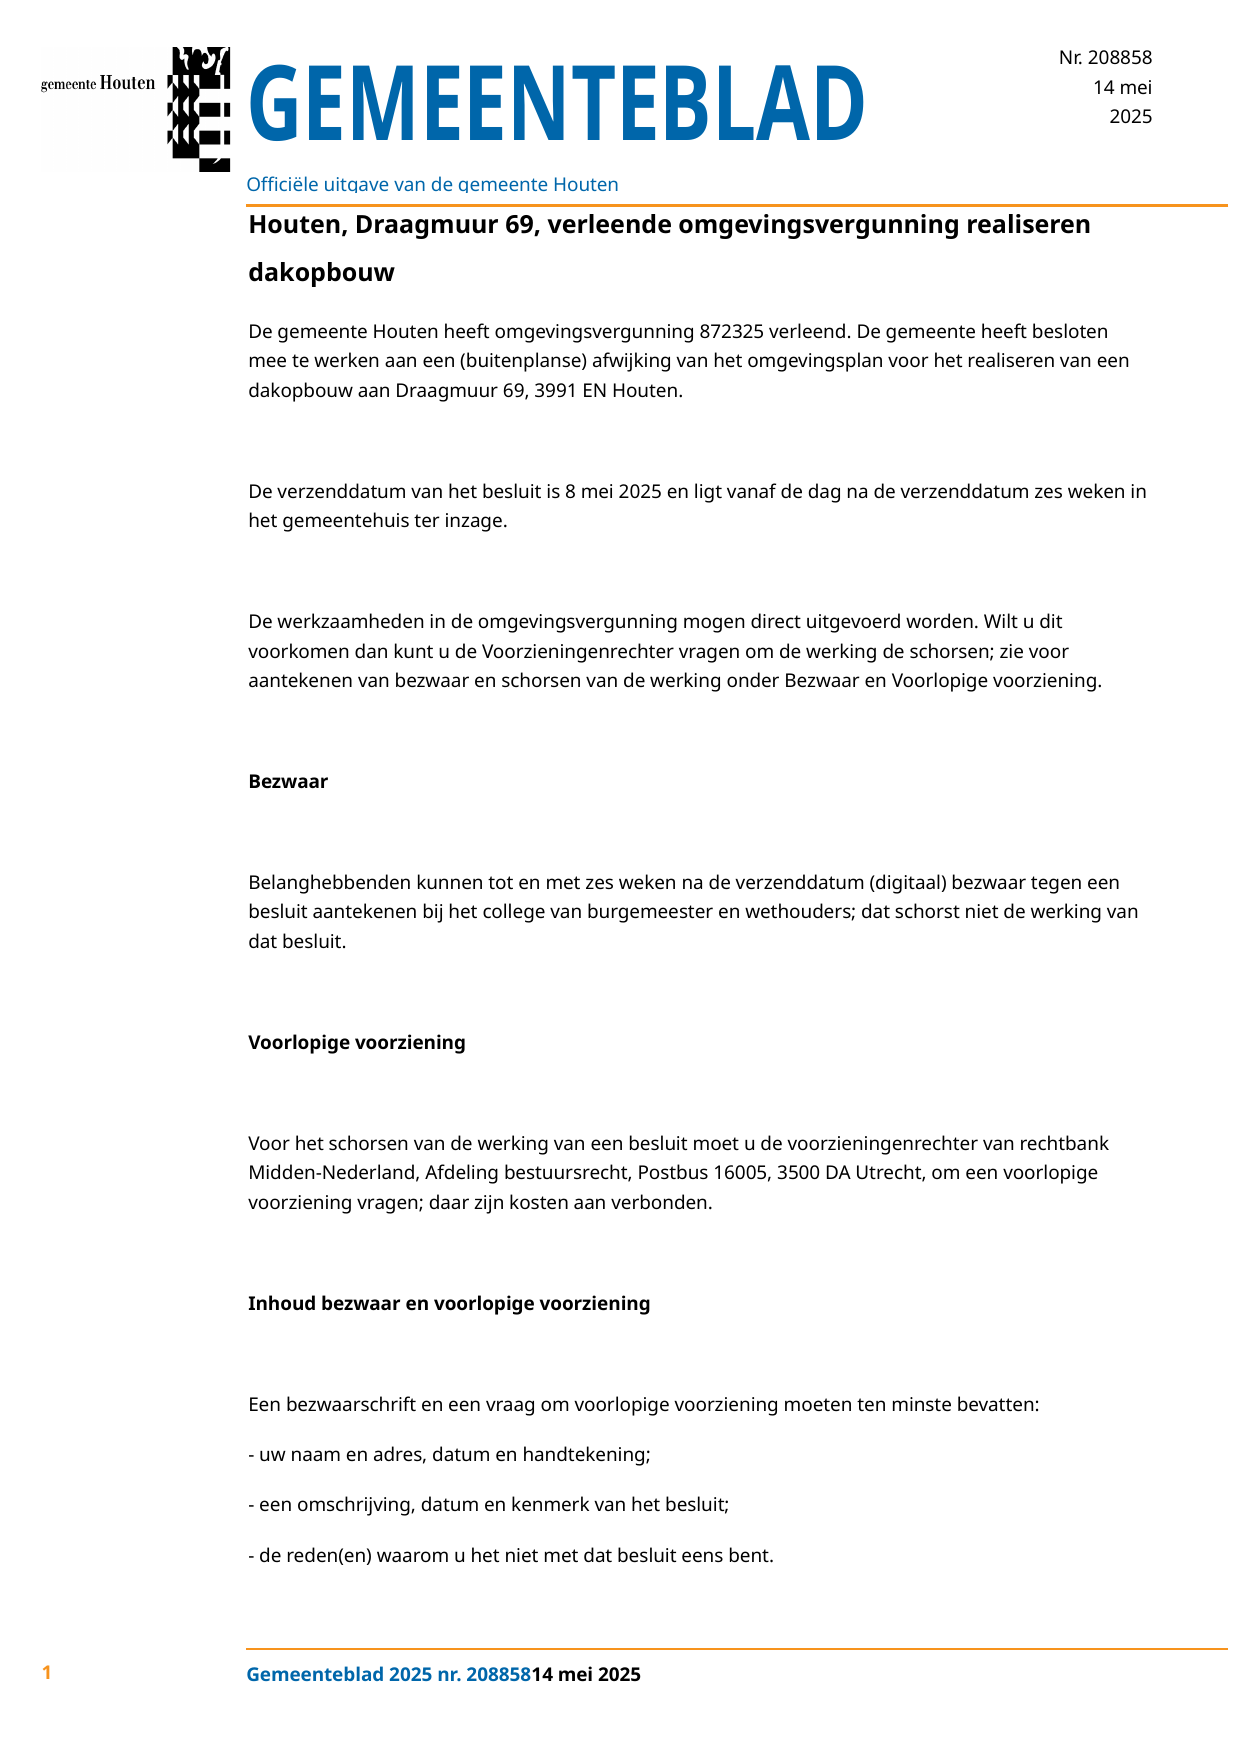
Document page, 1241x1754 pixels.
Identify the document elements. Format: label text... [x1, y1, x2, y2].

text - een omschrijving, datum en kenmerk van het besluit; [248, 1492, 1152, 1517]
text Bezwaar [248, 768, 1152, 794]
text Inhoud bezwaar en voorlopige voorziening [248, 1290, 1152, 1316]
text Voor het schorsen van de werking van een besluit moet u de voorzieningenrechter van rechtbank Midden-Nederland, Afdeling bestuursrecht, Postbus 16005, 3500 DA Utrecht, om een voorlopige voorziening vragen; daar zijn kosten aan verbonden. [248, 1130, 1152, 1215]
text De verzenddatum van het besluit is 8 mei 2025 en ligt vanaf de dag na de verzenddatum zes weken in het gemeentehuis ter inzage. [248, 478, 1152, 533]
text De gemeente Houten heeft omgevingsvergunning 872325 verleend. De gemeente heeft besloten mee te werken aan een (buitenplanse) afwijking van het omgevingsplan voor het realiseren van een dakopbouw aan Draagmuur 69, 3991 EN Houten. [248, 318, 1152, 403]
text Voorlopige voorziening [248, 1029, 1152, 1055]
picture [41, 47, 231, 172]
text - uw naam en adres, datum en handtekening; [248, 1441, 1152, 1467]
text Een bezwaarschrift en een vraag om voorlopige voorziening moeten ten minste bevatten: [248, 1391, 1152, 1417]
text De werkzaamheden in de omgevingsvergunning mogen direct uitgevoerd worden. Wilt u dit voorkomen dan kunt u de Voorzieningenrechter vragen om de werking de schorsen; zie voor aantekenen van bezwaar en schorsen van de werking onder Bezwaar en Voorlopige voorziening. [248, 608, 1152, 693]
text - de reden(en) waarom u het niet met dat besluit eens bent. [248, 1542, 1152, 1568]
text Belanghebbenden kunnen tot en met zes weken na de verzenddatum (digitaal) bezwaar tegen een besluit aantekenen bij het college van burgemeester en wethouders; dat schorst niet de werking van dat besluit. [248, 869, 1152, 954]
text Houten, Draagmuur 69, verleende omgevingsvergunning realiseren dakopbouw [248, 207, 1152, 288]
